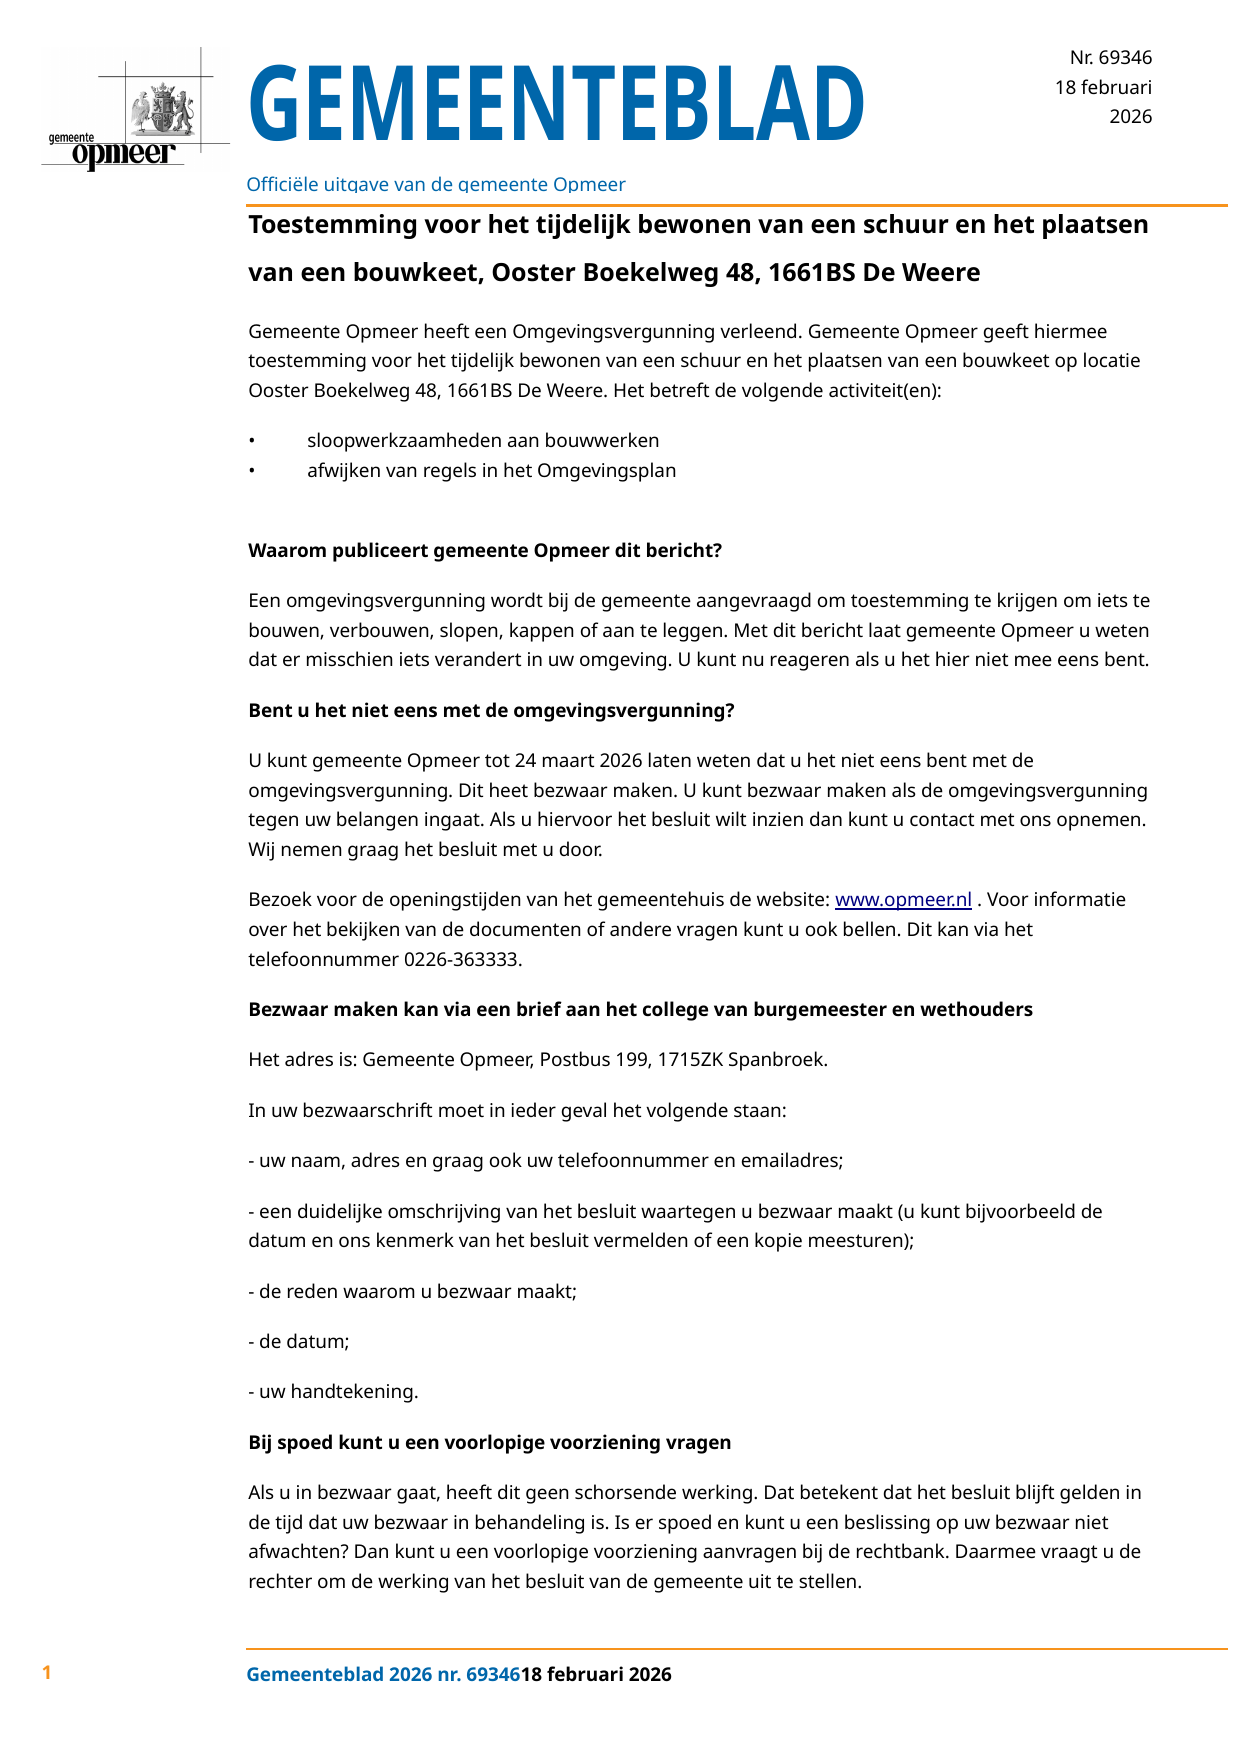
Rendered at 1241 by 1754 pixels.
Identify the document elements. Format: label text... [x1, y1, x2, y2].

text Bezoek voor de openingstijden van het gemeentehuis de website: www.opmeer.nl . Voor informatie over het bekijken van de documenten of andere vragen kunt u ook bellen. Dit kan via het telefoonnummer 0226-363333. [248, 887, 1152, 972]
text - uw naam, adres en graag ook uw telefoonnummer en emailadres; [248, 1147, 1152, 1173]
text Bezwaar maken kan via een brief aan het college van burgemeester en wethouders [248, 996, 1152, 1022]
list afwijken van regels in het Omgevingsplan [248, 457, 1152, 483]
text Waarom publiceert gemeente Opmeer dit bericht? [248, 537, 1152, 563]
text In uw bezwaarschrift moet in ieder geval het volgende staan: [248, 1097, 1152, 1123]
text Toestemming voor het tijdelijk bewonen van een schuur en het plaatsen van een bouwkeet, Ooster Boekelweg 48, 1661BS De Weere [248, 207, 1152, 288]
picture [41, 47, 231, 172]
text - uw handtekening. [248, 1379, 1152, 1404]
text - de datum; [248, 1328, 1152, 1354]
text Als u in bezwaar gaat, heeft dit geen schorsende werking. Dat betekent dat het besluit blijft gelden in de tijd dat uw bezwaar in behandeling is. Is er spoed en kunt u een beslissing op uw bezwaar niet afwachten? Dan kunt u een voorlopige voorziening aanvragen bij de rechtbank. Daarmee vraagt u de rechter om de werking van het besluit van de gemeente uit te stellen. [248, 1479, 1152, 1594]
text Gemeente Opmeer heeft een Omgevingsvergunning verleend. Gemeente Opmeer geeft hiermee toestemming voor het tijdelijk bewonen van een schuur en het plaatsen van een bouwkeet op locatie Ooster Boekelweg 48, 1661BS De Weere. Het betreft de volgende activiteit(en): [248, 318, 1152, 403]
text U kunt gemeente Opmeer tot 24 maart 2026 laten weten dat u het niet eens bent met de omgevingsvergunning. Dit heet bezwaar maken. U kunt bezwaar maken als de omgevingsvergunning tegen uw belangen ingaat. Als u hiervoor het besluit wilt inzien dan kunt u contact met ons opnemen. Wij nemen graag het besluit met u door. [248, 747, 1152, 862]
text Bent u het niet eens met de omgevingsvergunning? [248, 697, 1152, 723]
text - een duidelijke omschrijving van het besluit waartegen u bezwaar maakt (u kunt bijvoorbeeld de datum en ons kenmerk van het besluit vermelden of een kopie meesturen); [248, 1198, 1152, 1253]
text Het adres is: Gemeente Opmeer, Postbus 199, 1715ZK Spanbroek. [248, 1047, 1152, 1072]
text - de reden waarom u bezwaar maakt; [248, 1278, 1152, 1304]
text Bij spoed kunt u een voorlopige voorziening vragen [248, 1429, 1152, 1455]
text Een omgevingsvergunning wordt bij de gemeente aangevraagd om toestemming te krijgen om iets te bouwen, verbouwen, slopen, kappen of aan te leggen. Met dit bericht laat gemeente Opmeer u weten dat er misschien iets verandert in uw omgeving. U kunt nu reageren als u het hier niet mee eens bent. [248, 587, 1152, 672]
list sloopwerkzaamheden aan bouwwerken [248, 427, 1152, 453]
